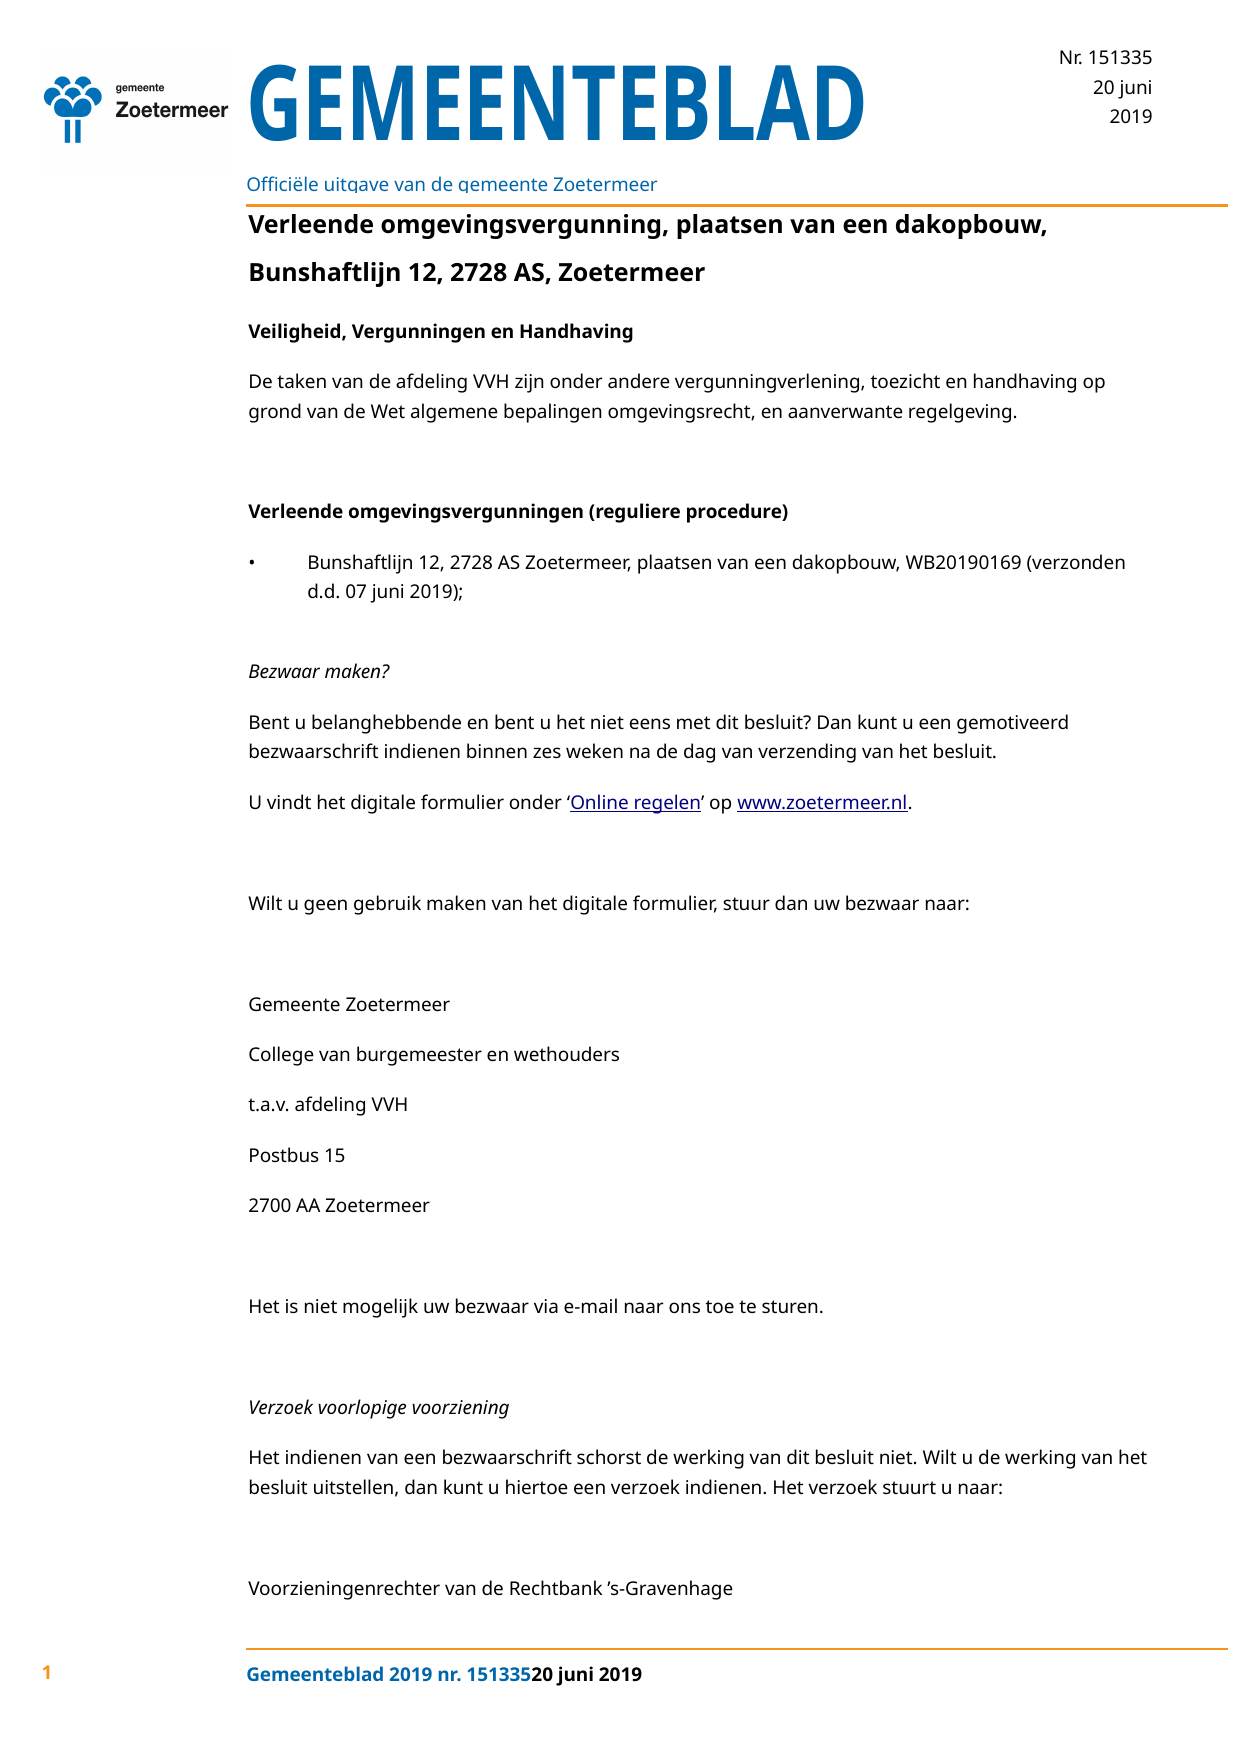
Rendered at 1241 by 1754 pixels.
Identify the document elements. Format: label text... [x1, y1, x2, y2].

text Het is niet mogelijk uw bezwaar via e-mail naar ons toe te sturen. [248, 1293, 1152, 1319]
picture [41, 47, 231, 172]
text Veiligheid, Vergunningen en Handhaving [248, 318, 1152, 344]
text Het indienen van een bezwaarschrift schorst de werking van dit besluit niet. Wilt u de werking van het besluit uitstellen, dan kunt u hiertoe een verzoek indienen. Het verzoek stuurt u naar: [248, 1444, 1152, 1500]
text Voorzieningenrechter van de Rechtbank ’s-Gravenhage [248, 1575, 1152, 1601]
text Verleende omgevingsvergunningen (reguliere procedure) [248, 499, 1152, 524]
text Gemeente Zoetermeer [248, 991, 1152, 1017]
text Bezwaar maken? [248, 659, 1152, 684]
list Bunshaftlijn 12, 2728 AS Zoetermeer, plaatsen van een dakopbouw, WB20190169 (verzonden d.d. 07 juni 2019); [248, 549, 1152, 604]
text Verzoek voorlopige voorziening [248, 1394, 1152, 1420]
text t.a.v. afdeling VVH [248, 1092, 1152, 1117]
text Wilt u geen gebruik maken van het digitale formulier, stuur dan uw bezwaar naar: [248, 890, 1152, 916]
text Postbus 15 [248, 1142, 1152, 1168]
text 2700 AA Zoetermeer [248, 1192, 1152, 1218]
text De taken van de afdeling VVH zijn onder andere vergunningverlening, toezicht en handhaving op grond van de Wet algemene bepalingen omgevingsrecht, en aanverwante regelgeving. [248, 368, 1152, 424]
text Bent u belanghebbende en bent u het niet eens met dit besluit? Dan kunt u een gemotiveerd bezwaarschrift indienen binnen zes weken na de dag van verzending van het besluit. [248, 709, 1152, 764]
text Verleende omgevingsvergunning, plaatsen van een dakopbouw, Bunshaftlijn 12, 2728 AS, Zoetermeer [248, 207, 1152, 288]
text U vindt het digitale formulier onder ‘Online regelen’ op www.zoetermeer.nl. [248, 789, 1152, 815]
text College van burgemeester en wethouders [248, 1041, 1152, 1067]
